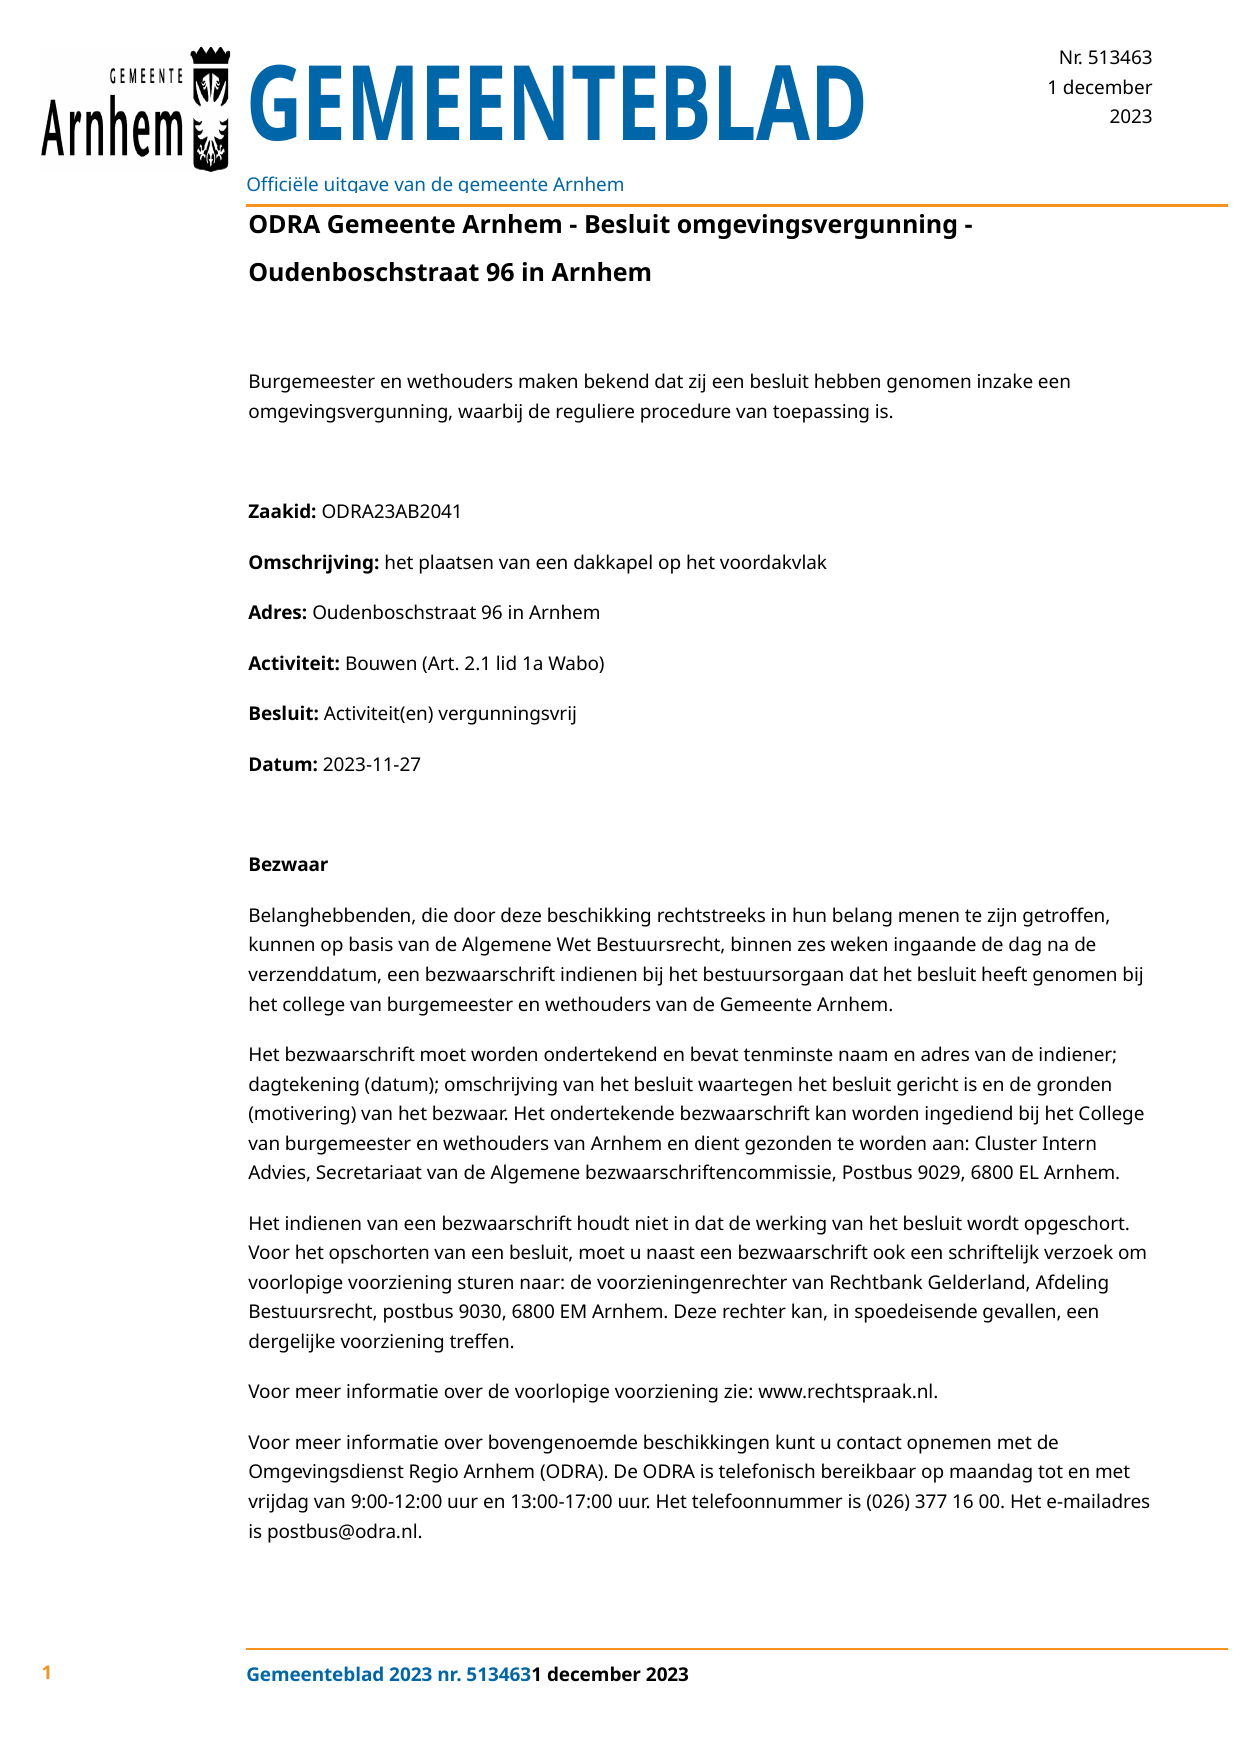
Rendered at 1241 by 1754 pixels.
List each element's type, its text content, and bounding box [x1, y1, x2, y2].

picture [41, 47, 231, 172]
text Zaakid: ODRA23AB2041 [248, 499, 1152, 524]
text Bezwaar [248, 852, 1152, 877]
text Belanghebbenden, die door deze beschikking rechtstreeks in hun belang menen te zijn getroffen, kunnen op basis van de Algemene Wet Bestuursrecht, binnen zes weken ingaande de dag na de verzenddatum, een bezwaarschrift indienen bij het bestuursorgaan dat het besluit heeft genomen bij het college van burgemeester en wethouders van de Gemeente Arnhem. [248, 902, 1152, 1017]
text Burgemeester en wethouders maken bekend dat zij een besluit hebben genomen inzake een omgevingsvergunning, waarbij de reguliere procedure van toepassing is. [248, 368, 1152, 424]
text Activiteit: Bouwen (Art. 2.1 lid 1a Wabo) [248, 650, 1152, 676]
text Het bezwaarschrift moet worden ondertekend en bevat tenminste naam en adres van de indiener; dagtekening (datum); omschrijving van het besluit waartegen het besluit gericht is en de gronden (motivering) van het bezwaar. Het ondertekende bezwaarschrift kan worden ingediend bij het College van burgemeester en wethouders van Arnhem en dient gezonden te worden aan: Cluster Intern Advies, Secretariaat van de Algemene bezwaarschriftencommissie, Postbus 9029, 6800 EL Arnhem. [248, 1041, 1152, 1185]
text Het indienen van een bezwaarschrift houdt niet in dat de werking van het besluit wordt opgeschort. Voor het opschorten van een besluit, moet u naast een bezwaarschrift ook een schriftelijk verzoek om voorlopige voorziening sturen naar: de voorzieningenrechter van Rechtbank Gelderland, Afdeling Bestuursrecht, postbus 9030, 6800 EM Arnhem. Deze rechter kan, in spoedeisende gevallen, een dergelijke voorziening treffen. [248, 1210, 1152, 1354]
text ODRA Gemeente Arnhem - Besluit omgevingsvergunning - Oudenboschstraat 96 in Arnhem [248, 207, 1152, 288]
text Adres: Oudenboschstraat 96 in Arnhem [248, 599, 1152, 625]
text Voor meer informatie over bovengenoemde beschikkingen kunt u contact opnemen met de Omgevingsdienst Regio Arnhem (ODRA). De ODRA is telefonisch bereikbaar op maandag tot en met vrijdag van 9:00-12:00 uur en 13:00-17:00 uur. Het telefoonnummer is (026) 377 16 00. Het e-mailadres is postbus@odra.nl. [248, 1429, 1152, 1544]
text Voor meer informatie over de voorlopige voorziening zie: www.rechtspraak.nl. [248, 1379, 1152, 1404]
text Omschrijving: het plaatsen van een dakkapel op het voordakvlak [248, 549, 1152, 575]
text Besluit: Activiteit(en) vergunningsvrij [248, 700, 1152, 726]
text Datum: 2023-11-27 [248, 751, 1152, 777]
